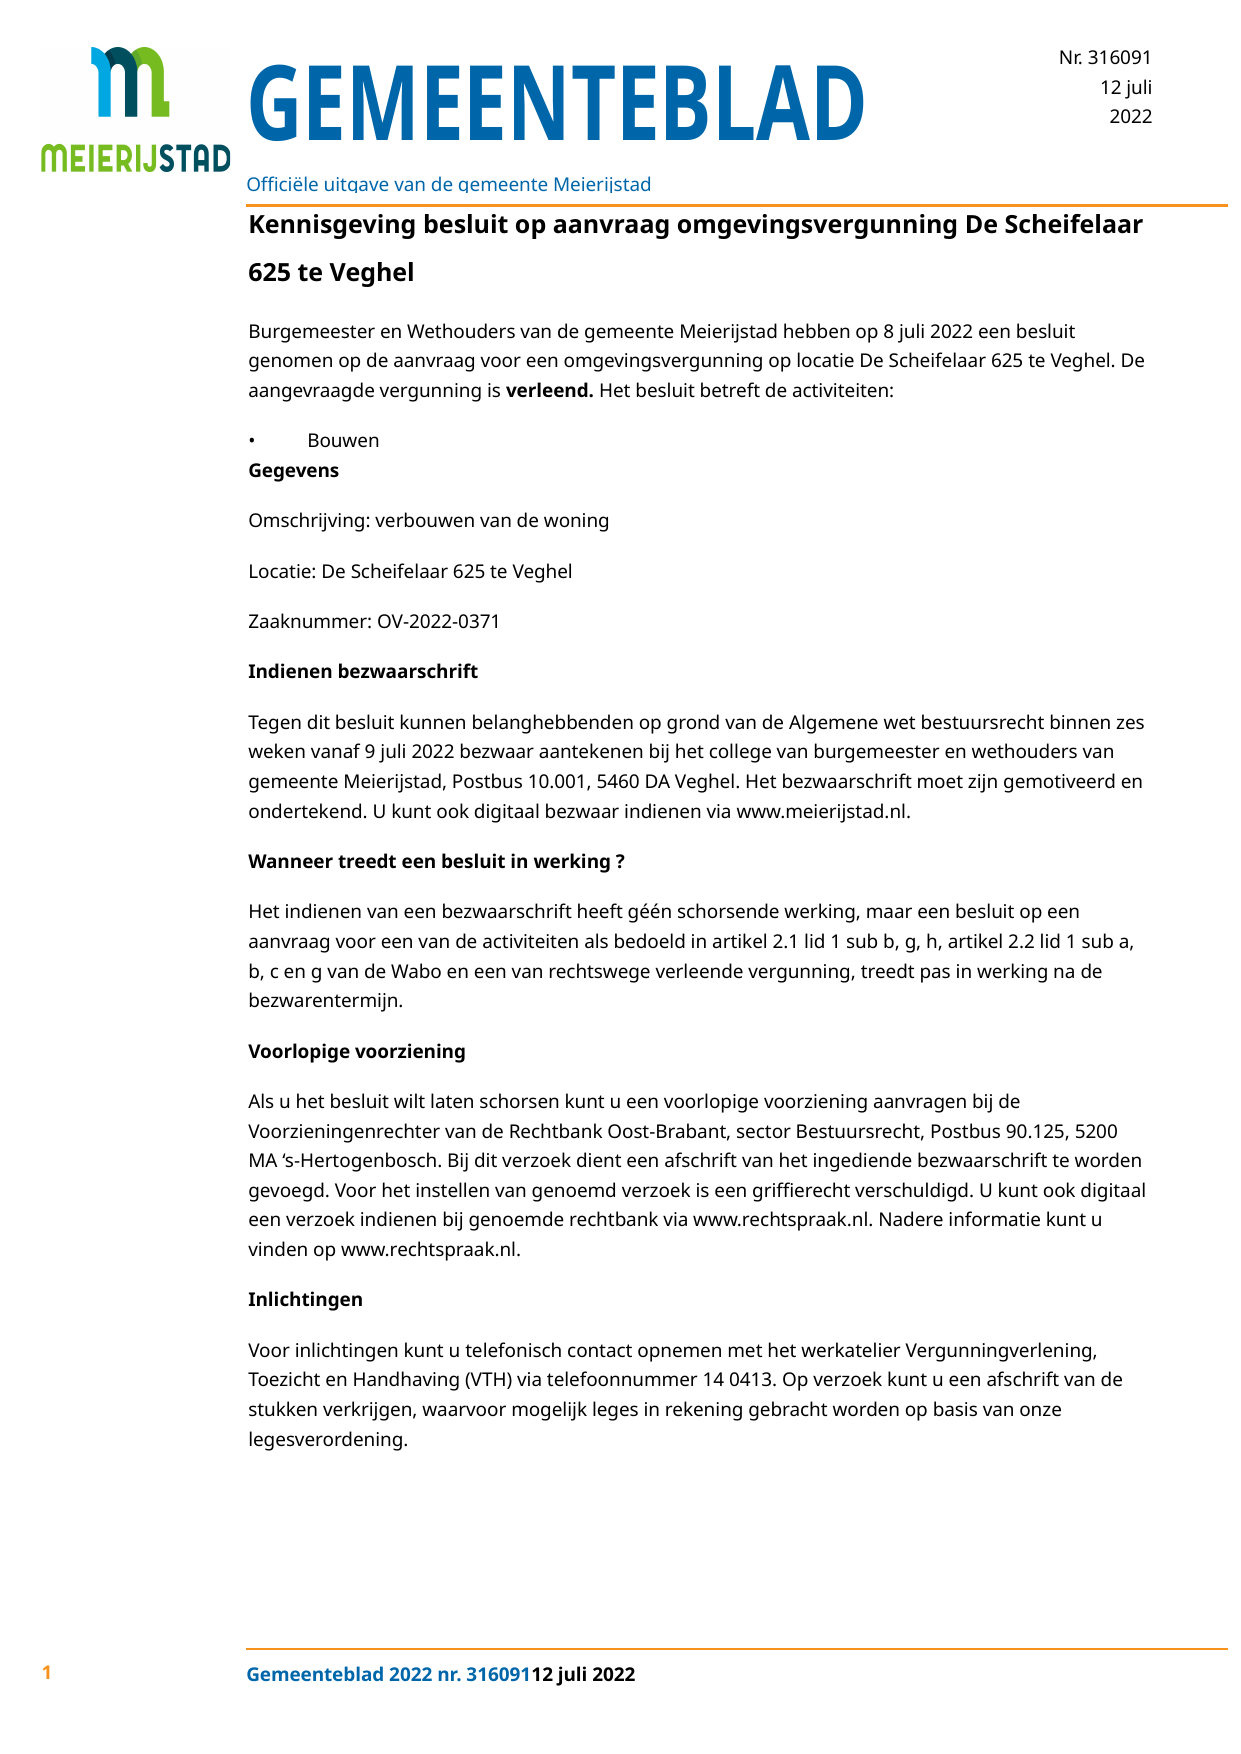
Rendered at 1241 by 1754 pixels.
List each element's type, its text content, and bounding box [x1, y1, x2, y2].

text Omschrijving: verbouwen van de woning [248, 507, 1152, 533]
text Indienen bezwaarschrift [248, 659, 1152, 684]
text Kennisgeving besluit op aanvraag omgevingsvergunning De Scheifelaar 625 te Veghel [248, 207, 1152, 288]
list Bouwen [248, 427, 1152, 453]
text Zaaknummer: OV-2022-0371 [248, 608, 1152, 634]
text Gegevens [248, 457, 1152, 483]
text Voorlopige voorziening [248, 1038, 1152, 1064]
text Burgemeester en Wethouders van de gemeente Meierijstad hebben op 8 juli 2022 een besluit genomen op de aanvraag voor een omgevingsvergunning op locatie De Scheifelaar 625 te Veghel. De aangevraagde vergunning is verleend. Het besluit betreft de activiteiten: [248, 318, 1152, 403]
text Inlichtingen [248, 1287, 1152, 1312]
text Voor inlichtingen kunt u telefonisch contact opnemen met het werkatelier Vergunningverlening, Toezicht en Handhaving (VTH) via telefoonnummer 14 0413. Op verzoek kunt u een afschrift van de stukken verkrijgen, waarvoor mogelijk leges in rekening gebracht worden op basis van onze legesverordening. [248, 1337, 1152, 1452]
text Als u het besluit wilt laten schorsen kunt u een voorlopige voorziening aanvragen bij de Voorzieningenrechter van de Rechtbank Oost-Brabant, sector Bestuursrecht, Postbus 90.125, 5200 MA ‘s-Hertogenbosch. Bij dit verzoek dient een afschrift van het ingediende bezwaarschrift te worden gevoegd. Voor het instellen van genoemd verzoek is een griffierecht verschuldigd. U kunt ook digitaal een verzoek indienen bij genoemde rechtbank via www.rechtspraak.nl. Nadere informatie kunt u vinden op www.rechtspraak.nl. [248, 1088, 1152, 1262]
text Wanneer treedt een besluit in werking ? [248, 848, 1152, 874]
text Het indienen van een bezwaarschrift heeft géén schorsende werking, maar een besluit op een aanvraag voor een van de activiteiten als bedoeld in artikel 2.1 lid 1 sub b, g, h, artikel 2.2 lid 1 sub a, b, c en g van de Wabo en een van rechtswege verleende vergunning, treedt pas in werking na de bezwarentermijn. [248, 899, 1152, 1013]
text Locatie: De Scheifelaar 625 te Veghel [248, 558, 1152, 584]
picture [41, 47, 231, 172]
text Tegen dit besluit kunnen belanghebbenden op grond van de Algemene wet bestuursrecht binnen zes weken vanaf 9 juli 2022 bezwaar aantekenen bij het college van burgemeester en wethouders van gemeente Meierijstad, Postbus 10.001, 5460 DA Veghel. Het bezwaarschrift moet zijn gemotiveerd en ondertekend. U kunt ook digitaal bezwaar indienen via www.meierijstad.nl. [248, 709, 1152, 824]
